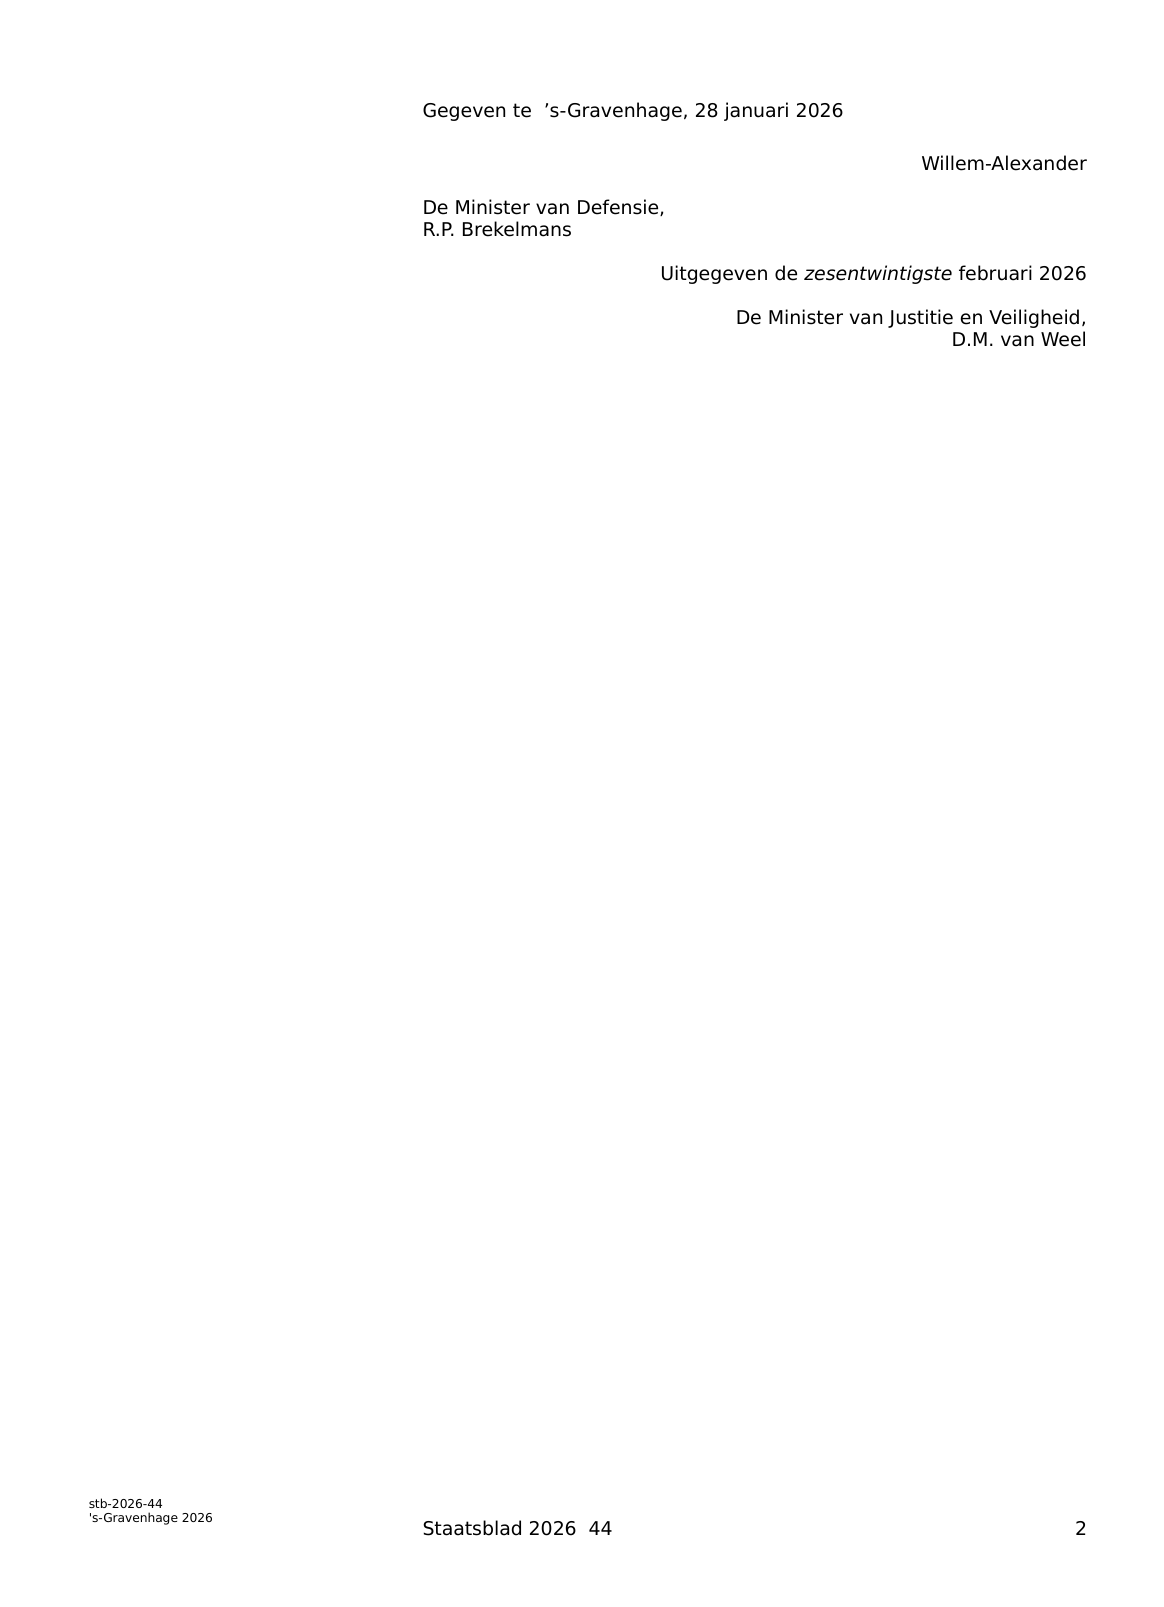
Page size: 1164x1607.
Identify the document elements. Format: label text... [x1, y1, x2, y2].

text De Minister van Justitie en Veiligheid, D.M. van Weel [422, 307, 1087, 351]
text stb-2026-44 [88, 1497, 323, 1511]
text De Minister van Defensie, R.P. Brekelmans [422, 197, 1087, 241]
text 's-Gravenhage 2026 [88, 1511, 323, 1525]
text Uitgegeven de zesentwintigste februari 2026 [422, 263, 1087, 285]
text Gegeven te ’s-Gravenhage, 28 januari 2026 [422, 100, 1087, 122]
text Willem-Alexander [422, 152, 1087, 174]
